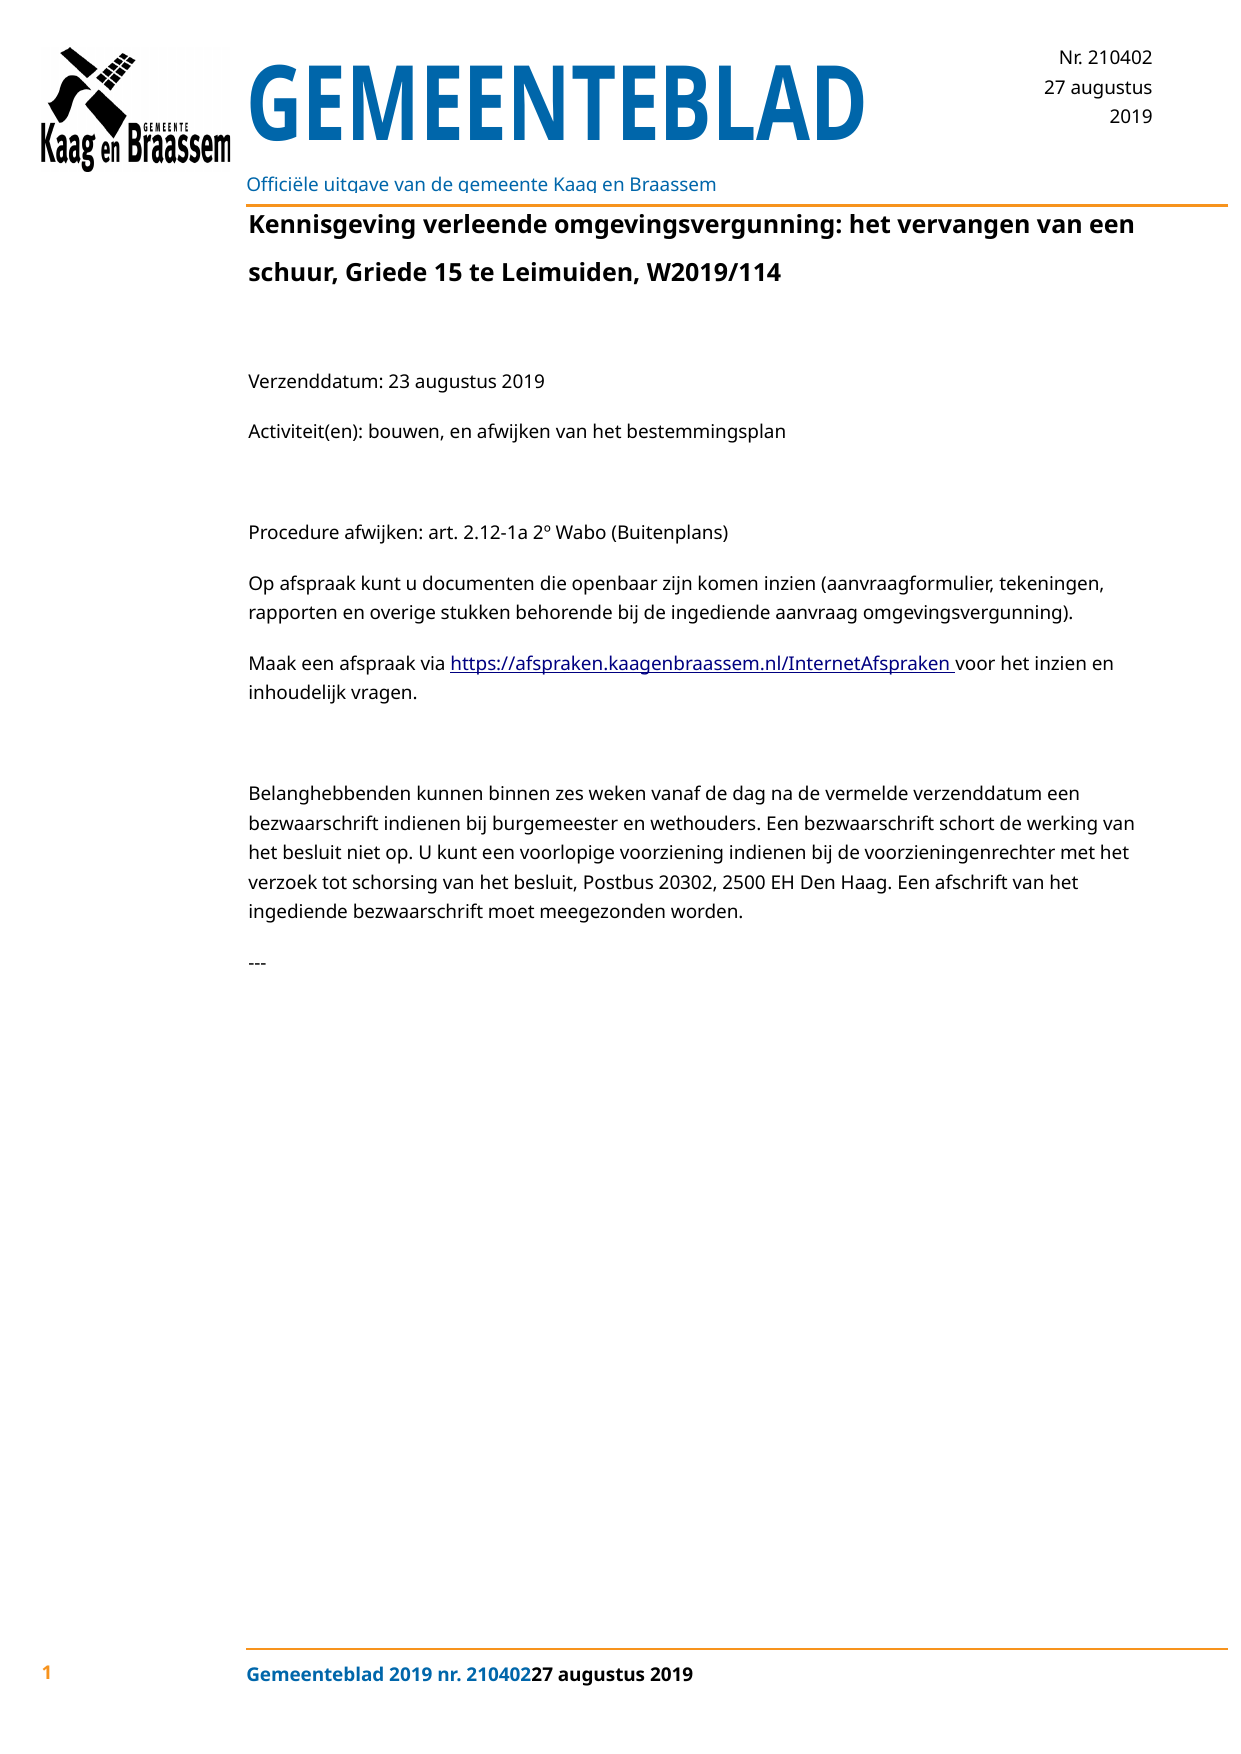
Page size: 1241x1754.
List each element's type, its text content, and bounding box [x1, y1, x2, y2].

picture [41, 47, 231, 172]
text Activiteit(en): bouwen, en afwijken van het bestemmingsplan [248, 419, 1152, 444]
text Procedure afwijken: art. 2.12-1a 2º Wabo (Buitenplans) [248, 519, 1152, 545]
text --- [248, 949, 1152, 975]
text Verzenddatum: 23 augustus 2019 [248, 368, 1152, 394]
text Kennisgeving verleende omgevingsvergunning: het vervangen van een schuur, Griede 15 te Leimuiden, W2019/114 [248, 207, 1152, 288]
text Maak een afspraak via https://afspraken.kaagenbraassem.nl/InternetAfspraken voor het inzien en inhoudelijk vragen. [248, 650, 1152, 705]
text Op afspraak kunt u documenten die openbaar zijn komen inzien (aanvraagformulier, tekeningen, rapporten en overige stukken behorende bij de ingediende aanvraag omgevingsvergunning). [248, 570, 1152, 625]
text Belanghebbenden kunnen binnen zes weken vanaf de dag na de vermelde verzenddatum een bezwaarschrift indienen bij burgemeester en wethouders. Een bezwaarschrift schort de werking van het besluit niet op. U kunt een voorlopige voorziening indienen bij de voorzieningenrechter met het verzoek tot schorsing van het besluit, Postbus 20302, 2500 EH Den Haag. Een afschrift van het ingediende bezwaarschrift moet meegezonden worden. [248, 780, 1152, 924]
